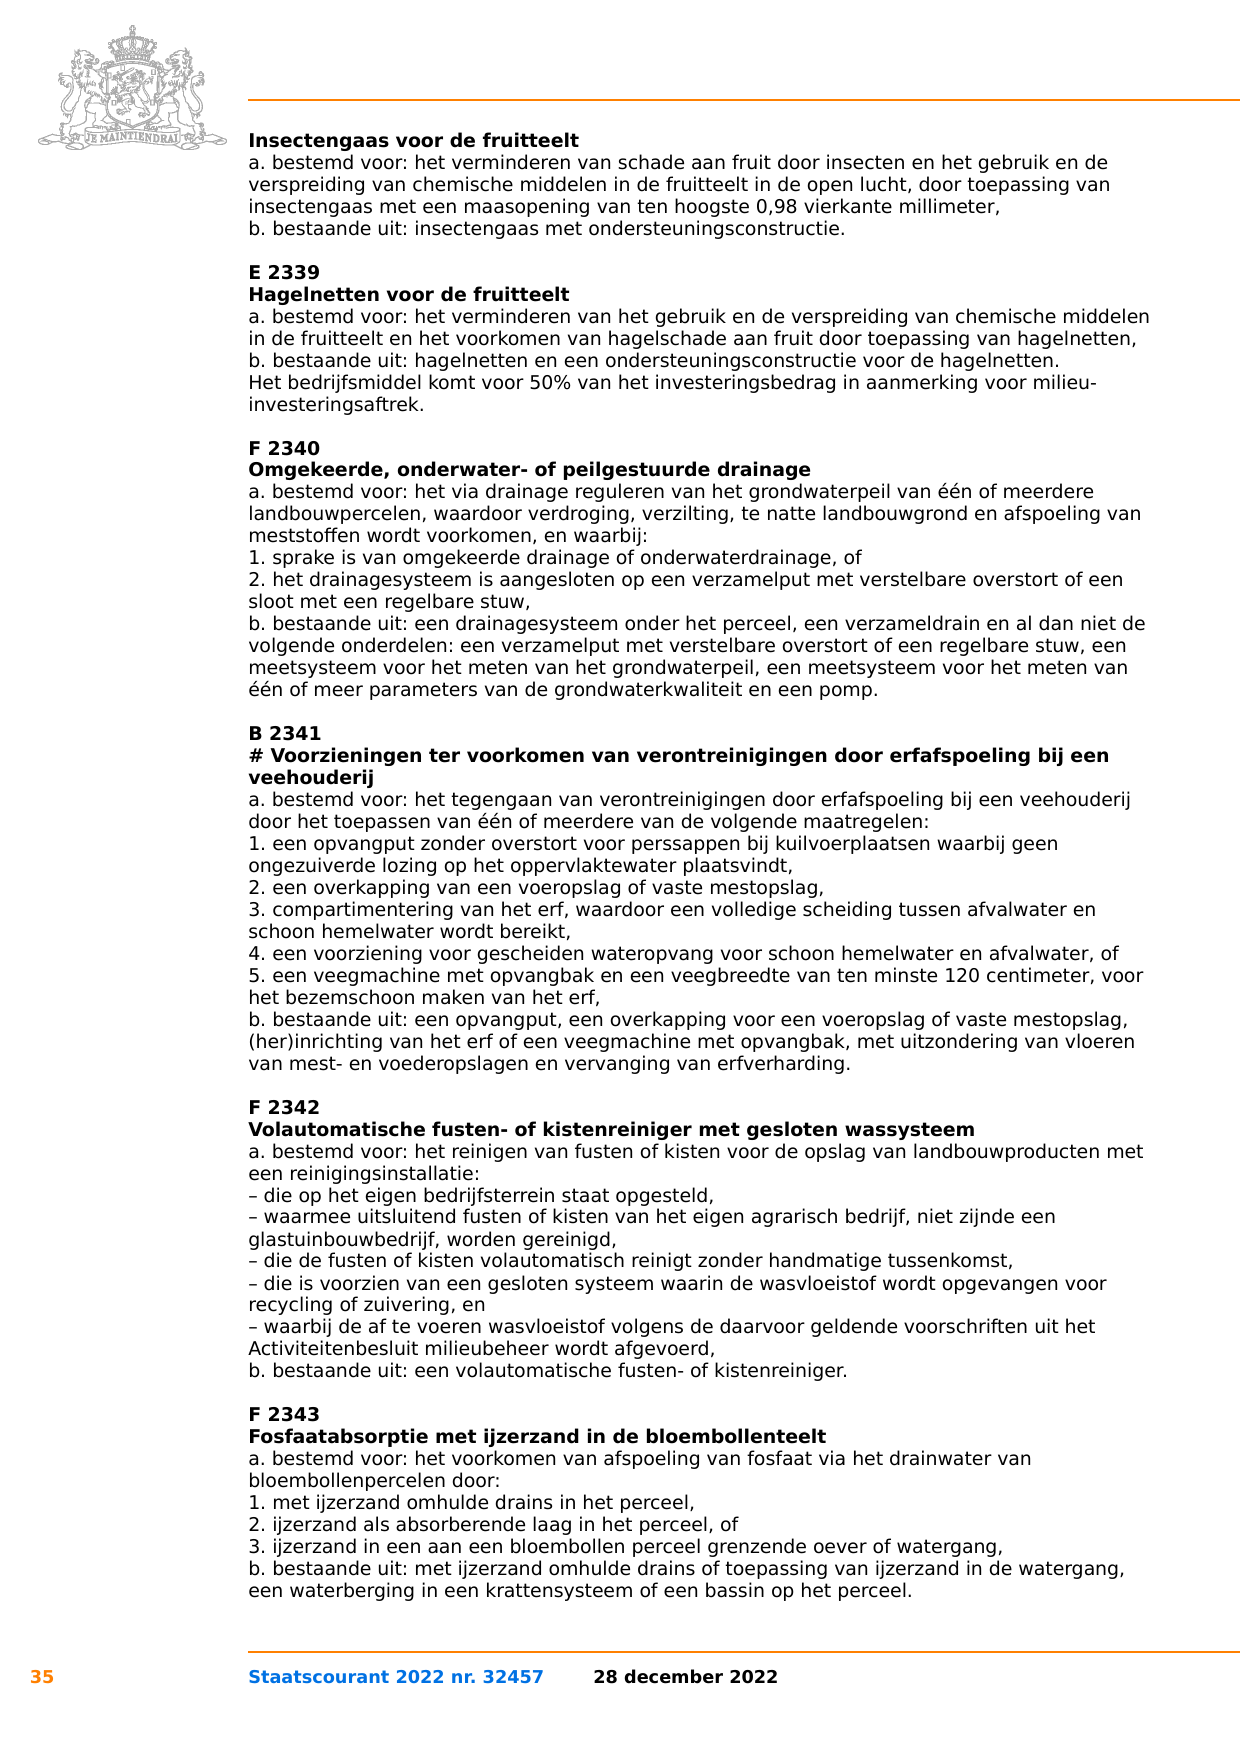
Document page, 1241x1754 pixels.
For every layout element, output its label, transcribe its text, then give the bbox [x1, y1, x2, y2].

text Omgekeerde, onderwater- of peilgestuurde drainage [248, 459, 1163, 481]
text a. bestemd voor: het voorkomen van afspoeling van fosfaat via het drainwater van bloembollenpercelen door: [248, 1448, 1163, 1492]
text b. bestaande uit: insectengaas met ondersteuningsconstructie. [248, 218, 1163, 240]
text a. bestemd voor: het verminderen van het gebruik en de verspreiding van chemische middelen in de fruitteelt en het voorkomen van hagelschade aan fruit door toepassing van hagelnetten, [248, 306, 1163, 349]
text b. bestaande uit: een volautomatische fusten- of kistenreiniger. [248, 1360, 1163, 1382]
text 4. een voorziening voor gescheiden wateropvang voor schoon hemelwater en afvalwater, of [248, 943, 1163, 965]
text 3. ijzerzand in een aan een bloembollen perceel grenzende oever of watergang, [248, 1536, 1163, 1558]
text 2. ijzerzand als absorberende laag in het perceel, of [248, 1514, 1163, 1536]
text F 2342 [248, 1097, 1163, 1118]
text Hagelnetten voor de fruitteelt [248, 284, 1163, 306]
text 3. compartimentering van het erf, waardoor een volledige scheiding tussen afvalwater en schoon hemelwater wordt bereikt, [248, 899, 1163, 943]
text F 2340 [248, 437, 1163, 459]
text 1. met ijzerzand omhulde drains in het perceel, [248, 1492, 1163, 1514]
text b. bestaande uit: met ijzerzand omhulde drains of toepassing van ijzerzand in de watergang, een waterberging in een krattensysteem of een bassin op het perceel. [248, 1558, 1163, 1602]
text F 2343 [248, 1404, 1163, 1426]
text 5. een veegmachine met opvangbak en een veegbreedte van ten minste 120 centimeter, voor het bezemschoon maken van het erf, [248, 965, 1163, 1009]
text – die is voorzien van een gesloten systeem waarin de wasvloeistof wordt opgevangen voor recycling of zuivering, en [248, 1272, 1163, 1316]
text 2. een overkapping van een voeropslag of vaste mestopslag, [248, 877, 1163, 899]
text – waarbij de af te voeren wasvloeistof volgens de daarvoor geldende voorschriften uit het Activiteitenbesluit milieubeheer wordt afgevoerd, [248, 1316, 1163, 1360]
picture [38, 25, 227, 150]
text # Voorzieningen ter voorkomen van verontreinigingen door erfafspoeling bij een veehouderij [248, 745, 1163, 789]
text b. bestaande uit: een drainagesysteem onder het perceel, een verzameldrain en al dan niet de volgende onderdelen: een verzamelput met verstelbare overstort of een regelbare stuw, een meetsysteem voor het meten van het grondwaterpeil, een meetsysteem voor het meten van één of meer parameters van de grondwaterkwaliteit en een pomp. [248, 613, 1163, 701]
text Volautomatische fusten- of kistenreiniger met gesloten wassysteem [248, 1118, 1163, 1141]
text – die de fusten of kisten volautomatisch reinigt zonder handmatige tussenkomst, [248, 1250, 1163, 1272]
text 1. sprake is van omgekeerde drainage of onderwaterdrainage, of [248, 547, 1163, 569]
text b. bestaande uit: hagelnetten en een ondersteuningsconstructie voor de hagelnetten. [248, 349, 1163, 372]
text b. bestaande uit: een opvangput, een overkapping voor een voeropslag of vaste mestopslag, (her)inrichting van het erf of een veegmachine met opvangbak, met uitzondering van vloeren van mest- en voederopslagen en vervanging van erfverharding. [248, 1009, 1163, 1075]
text Insectengaas voor de fruitteelt [248, 130, 1163, 152]
text 2. het drainagesysteem is aangesloten op een verzamelput met verstelbare overstort of een sloot met een regelbare stuw, [248, 569, 1163, 613]
text – waarmee uitsluitend fusten of kisten van het eigen agrarisch bedrijf, niet zijnde een glastuinbouwbedrijf, worden gereinigd, [248, 1206, 1163, 1250]
text a. bestemd voor: het via drainage reguleren van het grondwaterpeil van één of meerdere landbouwpercelen, waardoor verdroging, verzilting, te natte landbouwgrond en afspoeling van meststoffen wordt voorkomen, en waarbij: [248, 481, 1163, 547]
text a. bestemd voor: het verminderen van schade aan fruit door insecten en het gebruik en de verspreiding van chemische middelen in de fruitteelt in de open lucht, door toepassing van insectengaas met een maasopening van ten hoogste 0,98 vierkante millimeter, [248, 152, 1163, 218]
text 1. een opvangput zonder overstort voor perssappen bij kuilvoerplaatsen waarbij geen ongezuiverde lozing op het oppervlaktewater plaatsvindt, [248, 833, 1163, 877]
text E 2339 [248, 262, 1163, 284]
text – die op het eigen bedrijfsterrein staat opgesteld, [248, 1184, 1163, 1206]
text B 2341 [248, 723, 1163, 745]
text a. bestemd voor: het tegengaan van verontreinigingen door erfafspoeling bij een veehouderij door het toepassen van één of meerdere van de volgende maatregelen: [248, 789, 1163, 833]
text Fosfaatabsorptie met ijzerzand in de bloembollenteelt [248, 1426, 1163, 1448]
text a. bestemd voor: het reinigen van fusten of kisten voor de opslag van landbouwproducten met een reinigingsinstallatie: [248, 1141, 1163, 1184]
text Het bedrijfsmiddel komt voor 50% van het investeringsbedrag in aanmerking voor milieu-investeringsaftrek. [248, 372, 1163, 416]
